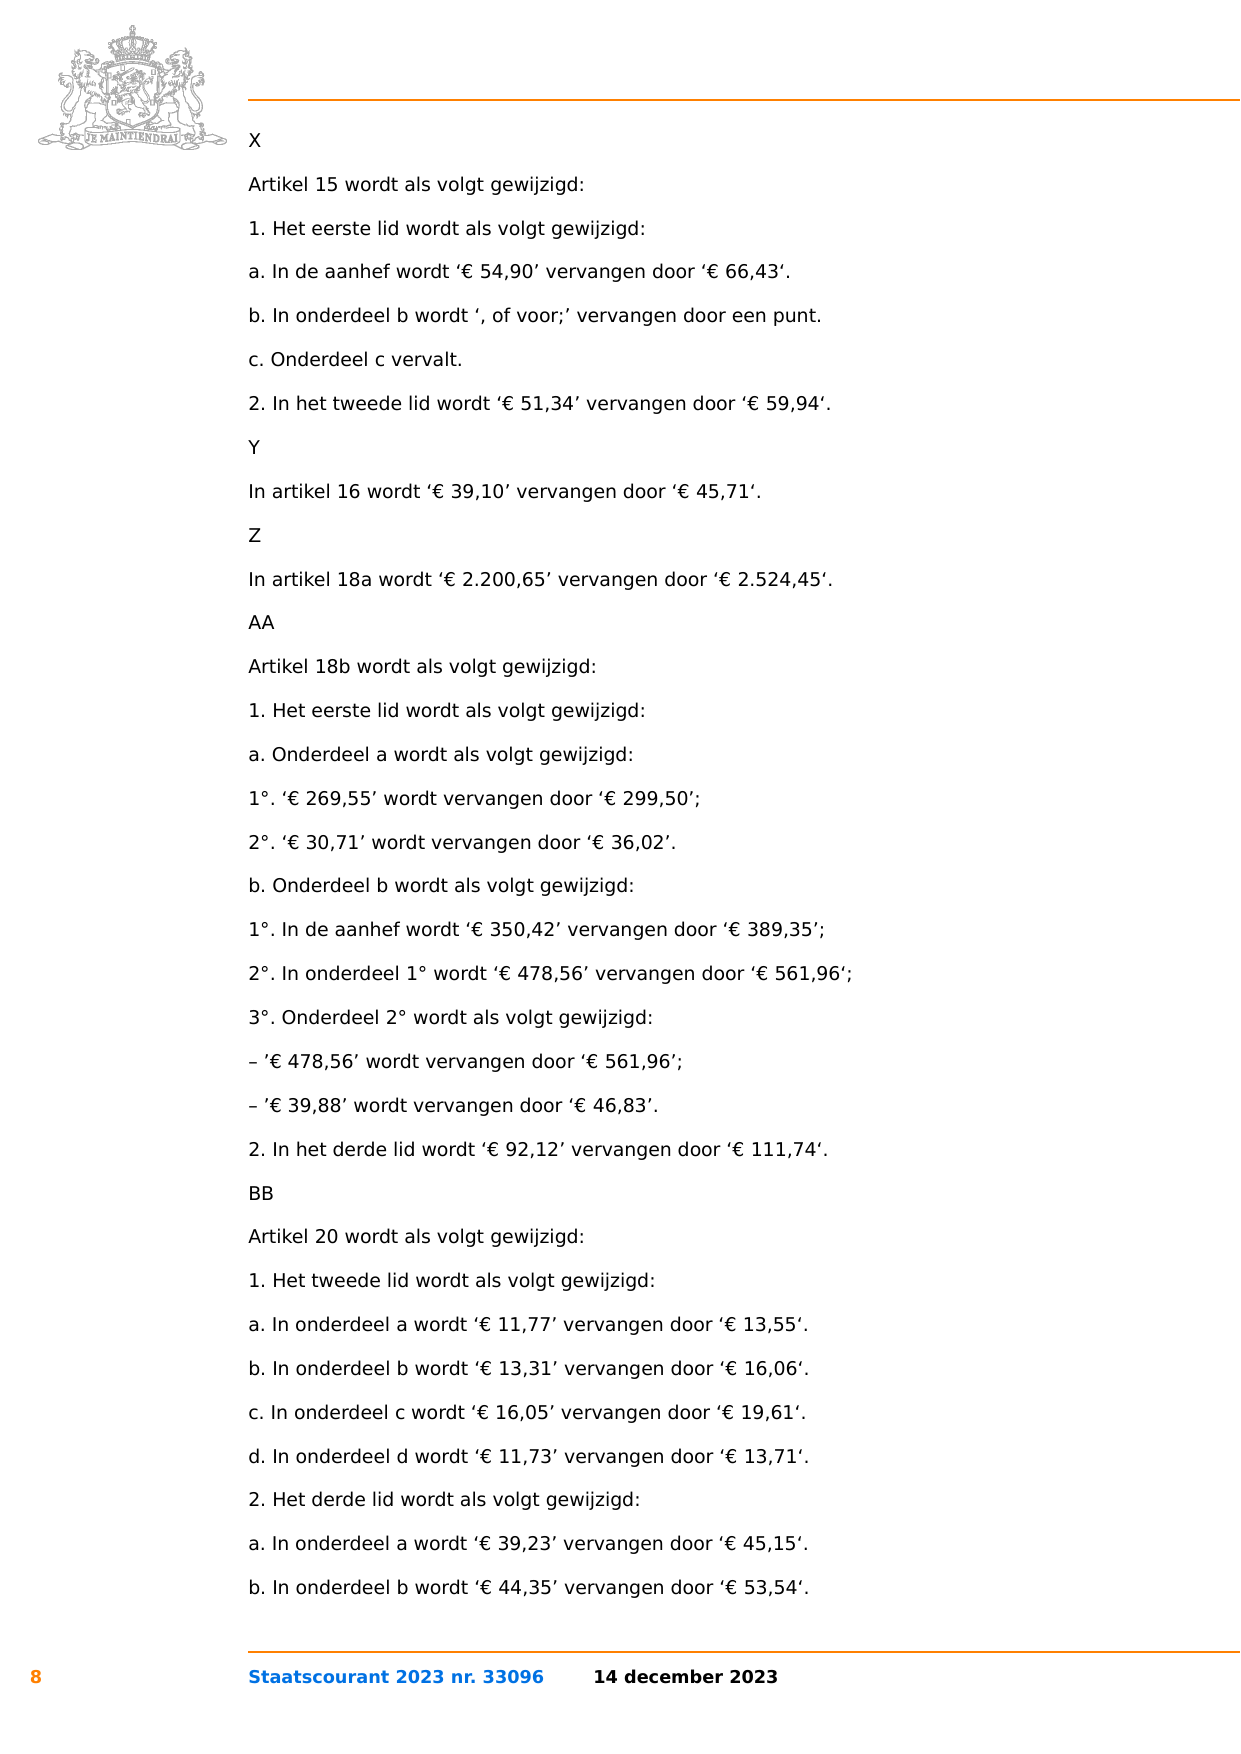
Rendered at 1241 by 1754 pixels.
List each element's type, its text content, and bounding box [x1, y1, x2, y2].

picture [38, 25, 227, 150]
text BB [248, 1182, 1163, 1204]
text Artikel 18b wordt als volgt gewijzigd: [248, 656, 1163, 678]
text – ’€ 478,56’ wordt vervangen door ‘€ 561,96’; [248, 1051, 1163, 1073]
text 1°. In de aanhef wordt ‘€ 350,42’ vervangen door ‘€ 389,35’; [248, 919, 1163, 941]
text Y [248, 437, 1163, 459]
text X [248, 130, 1163, 152]
text Artikel 15 wordt als volgt gewijzigd: [248, 174, 1163, 196]
text 2. Het derde lid wordt als volgt gewijzigd: [248, 1489, 1163, 1511]
text – ’€ 39,88’ wordt vervangen door ‘€ 46,83’. [248, 1095, 1163, 1117]
text AA [248, 612, 1163, 634]
text 2. In het derde lid wordt ‘€ 92,12’ vervangen door ‘€ 111,74‘. [248, 1138, 1163, 1161]
text b. In onderdeel b wordt ‘€ 13,31’ vervangen door ‘€ 16,06‘. [248, 1358, 1163, 1380]
text b. In onderdeel b wordt ‘€ 44,35’ vervangen door ‘€ 53,54‘. [248, 1577, 1163, 1599]
text 1. Het eerste lid wordt als volgt gewijzigd: [248, 218, 1163, 239]
text 2°. In onderdeel 1° wordt ‘€ 478,56’ vervangen door ‘€ 561,96‘; [248, 963, 1163, 985]
text c. Onderdeel c vervalt. [248, 349, 1163, 371]
text a. In onderdeel a wordt ‘€ 11,77’ vervangen door ‘€ 13,55‘. [248, 1314, 1163, 1336]
text In artikel 16 wordt ‘€ 39,10’ vervangen door ‘€ 45,71‘. [248, 481, 1163, 503]
text In artikel 18a wordt ‘€ 2.200,65’ vervangen door ‘€ 2.524,45‘. [248, 568, 1163, 590]
text 2°. ‘€ 30,71’ wordt vervangen door ‘€ 36,02’. [248, 832, 1163, 853]
text a. In onderdeel a wordt ‘€ 39,23’ vervangen door ‘€ 45,15‘. [248, 1533, 1163, 1555]
text a. Onderdeel a wordt als volgt gewijzigd: [248, 744, 1163, 766]
text d. In onderdeel d wordt ‘€ 11,73’ vervangen door ‘€ 13,71‘. [248, 1446, 1163, 1467]
text b. In onderdeel b wordt ‘, of voor;’ vervangen door een punt. [248, 305, 1163, 327]
text b. Onderdeel b wordt als volgt gewijzigd: [248, 875, 1163, 897]
text Z [248, 524, 1163, 547]
text 1°. ‘€ 269,55’ wordt vervangen door ‘€ 299,50’; [248, 788, 1163, 810]
text 1. Het tweede lid wordt als volgt gewijzigd: [248, 1270, 1163, 1292]
text a. In de aanhef wordt ‘€ 54,90’ vervangen door ‘€ 66,43‘. [248, 261, 1163, 283]
text 3°. Onderdeel 2° wordt als volgt gewijzigd: [248, 1007, 1163, 1029]
text Artikel 20 wordt als volgt gewijzigd: [248, 1226, 1163, 1248]
text 1. Het eerste lid wordt als volgt gewijzigd: [248, 700, 1163, 722]
text c. In onderdeel c wordt ‘€ 16,05’ vervangen door ‘€ 19,61‘. [248, 1402, 1163, 1424]
text 2. In het tweede lid wordt ‘€ 51,34’ vervangen door ‘€ 59,94‘. [248, 393, 1163, 415]
